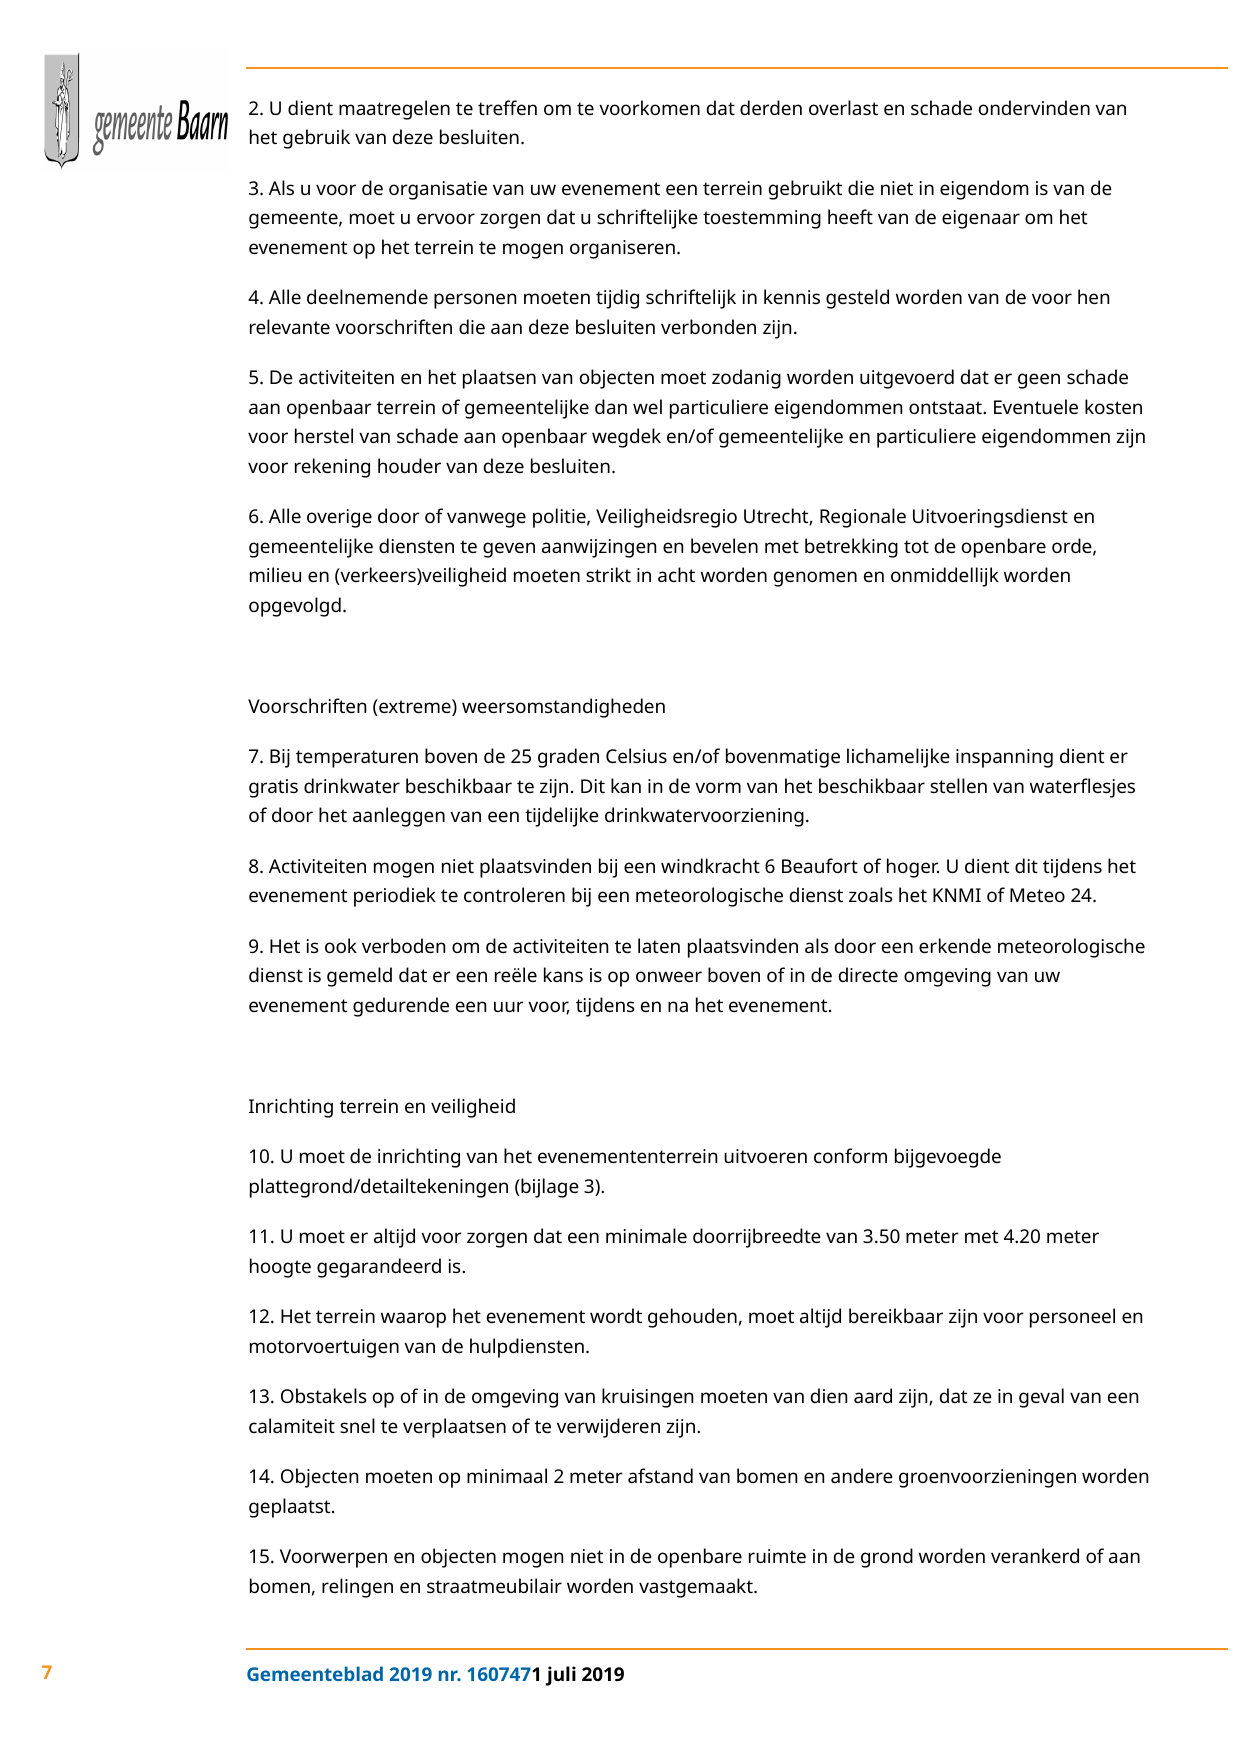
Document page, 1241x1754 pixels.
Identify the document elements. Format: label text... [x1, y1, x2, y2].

text 11. U moet er altijd voor zorgen dat een minimale doorrijbreedte van 3.50 meter met 4.20 meter hoogte gegarandeerd is. [248, 1223, 1152, 1279]
text 4. Alle deelnemende personen moeten tijdig schriftelijk in kennis gesteld worden van de voor hen relevante voorschriften die aan deze besluiten verbonden zijn. [248, 284, 1152, 340]
text Inrichting terrein en veiligheid [248, 1093, 1152, 1119]
picture [41, 47, 231, 172]
text 12. Het terrein waarop het evenement wordt gehouden, moet altijd bereikbaar zijn voor personeel en motorvoertuigen van de hulpdiensten. [248, 1303, 1152, 1359]
text 13. Obstakels op of in de omgeving van kruisingen moeten van dien aard zijn, dat ze in geval van een calamiteit snel te verplaatsen of te verwijderen zijn. [248, 1383, 1152, 1439]
text 9. Het is ook verboden om de activiteiten te laten plaatsvinden als door een erkende meteorologische dienst is gemeld dat er een reële kans is op onweer boven of in de directe omgeving van uw evenement gedurende een uur voor, tijdens en na het evenement. [248, 933, 1152, 1018]
text 6. Alle overige door of vanwege politie, Veiligheidsregio Utrecht, Regionale Uitvoeringsdienst en gemeentelijke diensten te geven aanwijzingen en bevelen met betrekking tot de openbare orde, milieu en (verkeers)veiligheid moeten strikt in acht worden genomen en onmiddellijk worden opgevolgd. [248, 503, 1152, 618]
text 15. Voorwerpen en objecten mogen niet in de openbare ruimte in de grond worden verankerd of aan bomen, relingen en straatmeubilair worden vastgemaakt. [248, 1543, 1152, 1599]
text Voorschriften (extreme) weersomstandigheden [248, 693, 1152, 719]
text 10. U moet de inrichting van het evenemententerrein uitvoeren conform bijgevoegde plattegrond/detailtekeningen (bijlage 3). [248, 1143, 1152, 1199]
text 2. U dient maatregelen te treffen om te voorkomen dat derden overlast en schade ondervinden van het gebruik van deze besluiten. [248, 95, 1152, 150]
text 5. De activiteiten en het plaatsen van objecten moet zodanig worden uitgevoerd dat er geen schade aan openbaar terrein of gemeentelijke dan wel particuliere eigendommen ontstaat. Eventuele kosten voor herstel van schade aan openbaar wegdek en/of gemeentelijke en particuliere eigendommen zijn voor rekening houder van deze besluiten. [248, 364, 1152, 479]
text 8. Activiteiten mogen niet plaatsvinden bij een windkracht 6 Beaufort of hoger. U dient dit tijdens het evenement periodiek te controleren bij een meteorologische dienst zoals het KNMI of Meteo 24. [248, 853, 1152, 908]
text 7. Bij temperaturen boven de 25 graden Celsius en/of bovenmatige lichamelijke inspanning dient er gratis drinkwater beschikbaar te zijn. Dit kan in de vorm van het beschikbaar stellen van waterflesjes of door het aanleggen van een tijdelijke drinkwatervoorziening. [248, 743, 1152, 828]
text 14. Objecten moeten op minimaal 2 meter afstand van bomen en andere groenvoorzieningen worden geplaatst. [248, 1463, 1152, 1519]
text 3. Als u voor de organisatie van uw evenement een terrein gebruikt die niet in eigendom is van de gemeente, moet u ervoor zorgen dat u schriftelijke toestemming heeft van de eigenaar om het evenement op het terrein te mogen organiseren. [248, 175, 1152, 260]
